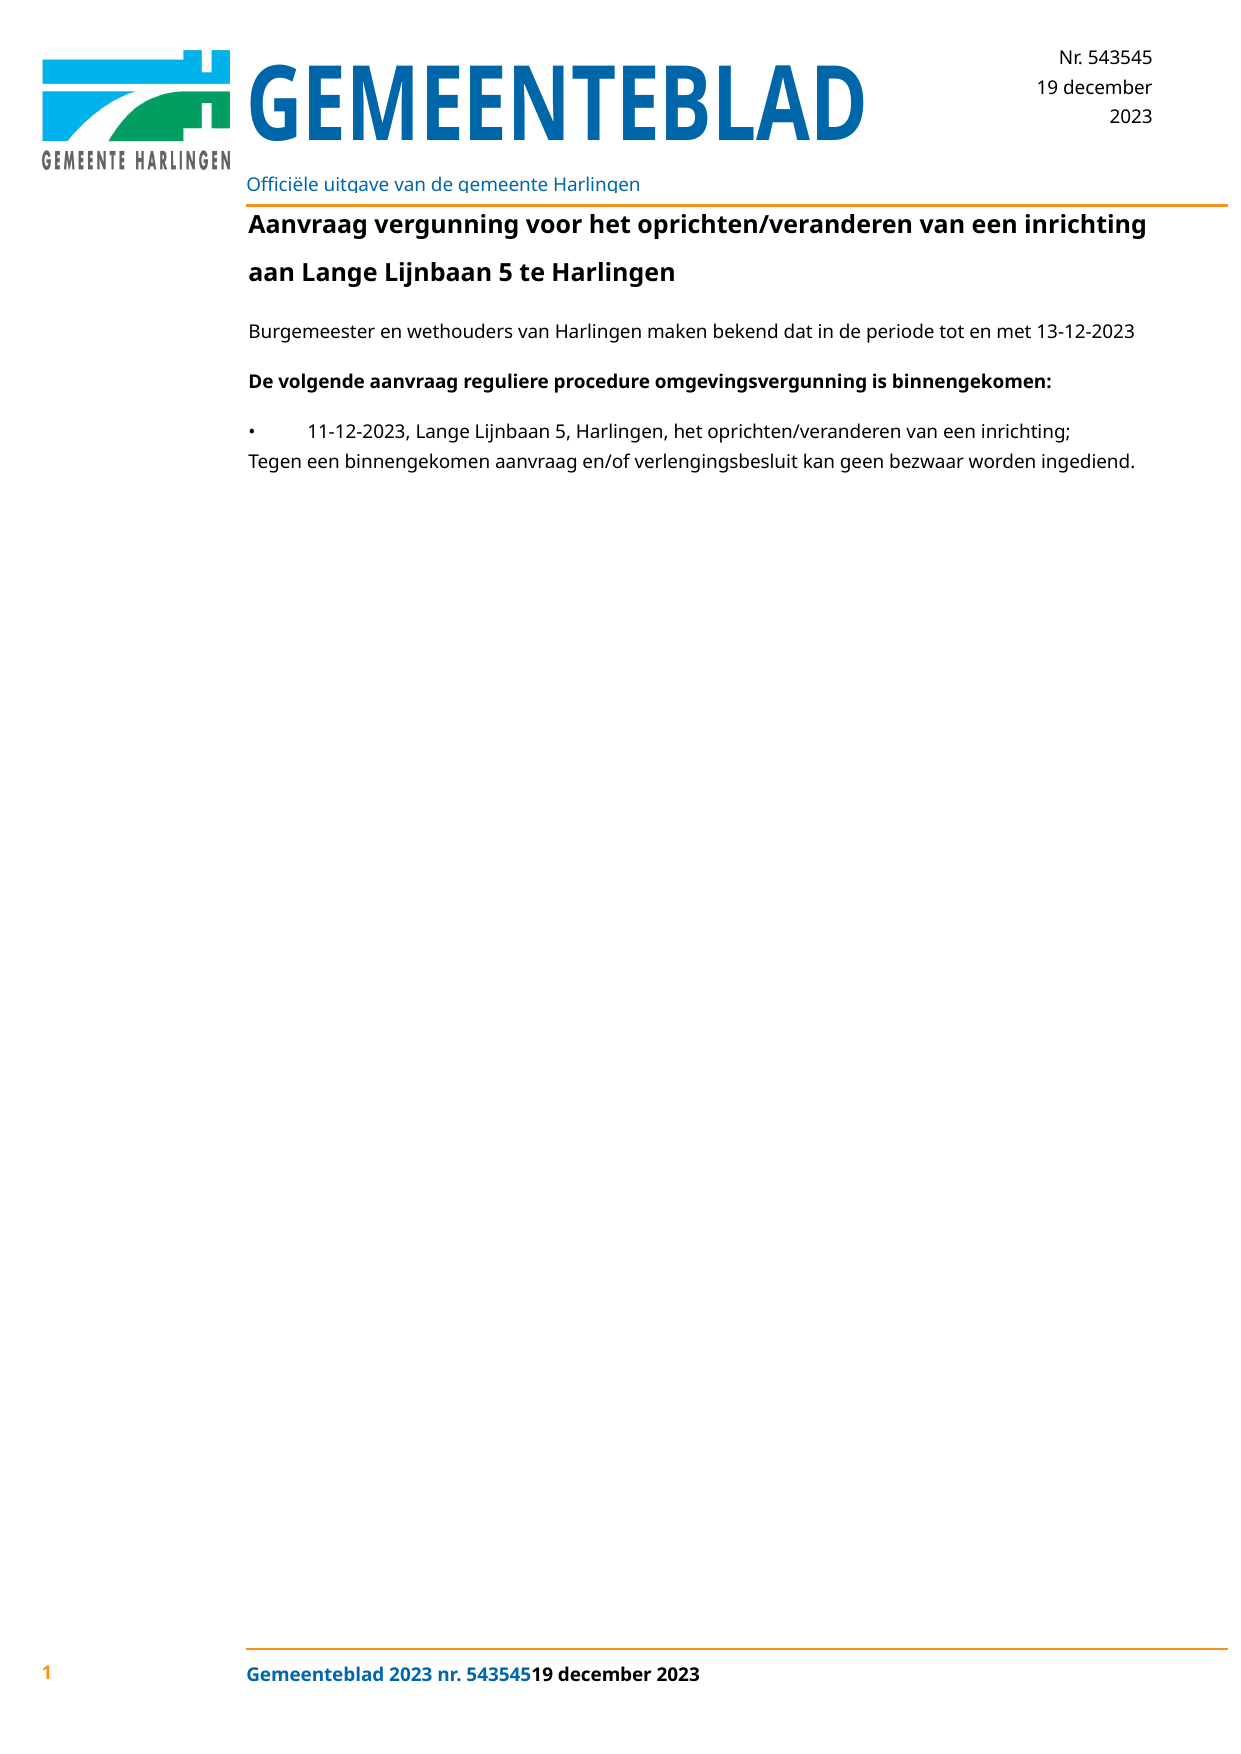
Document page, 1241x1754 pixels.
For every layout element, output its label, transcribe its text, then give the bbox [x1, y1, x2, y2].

list 11-12-2023, Lange Lijnbaan 5, Harlingen, het oprichten/veranderen van een inrichting; [248, 419, 1152, 444]
text De volgende aanvraag reguliere procedure omgevingsvergunning is binnengekomen: [248, 368, 1152, 394]
text Aanvraag vergunning voor het oprichten/veranderen van een inrichting aan Lange Lijnbaan 5 te Harlingen [248, 207, 1152, 288]
text Tegen een binnengekomen aanvraag en/of verlengingsbesluit kan geen bezwaar worden ingediend. [248, 448, 1152, 474]
text Burgemeester en wethouders van Harlingen maken bekend dat in de periode tot en met 13-12-2023 [248, 318, 1152, 344]
picture [41, 47, 231, 172]
